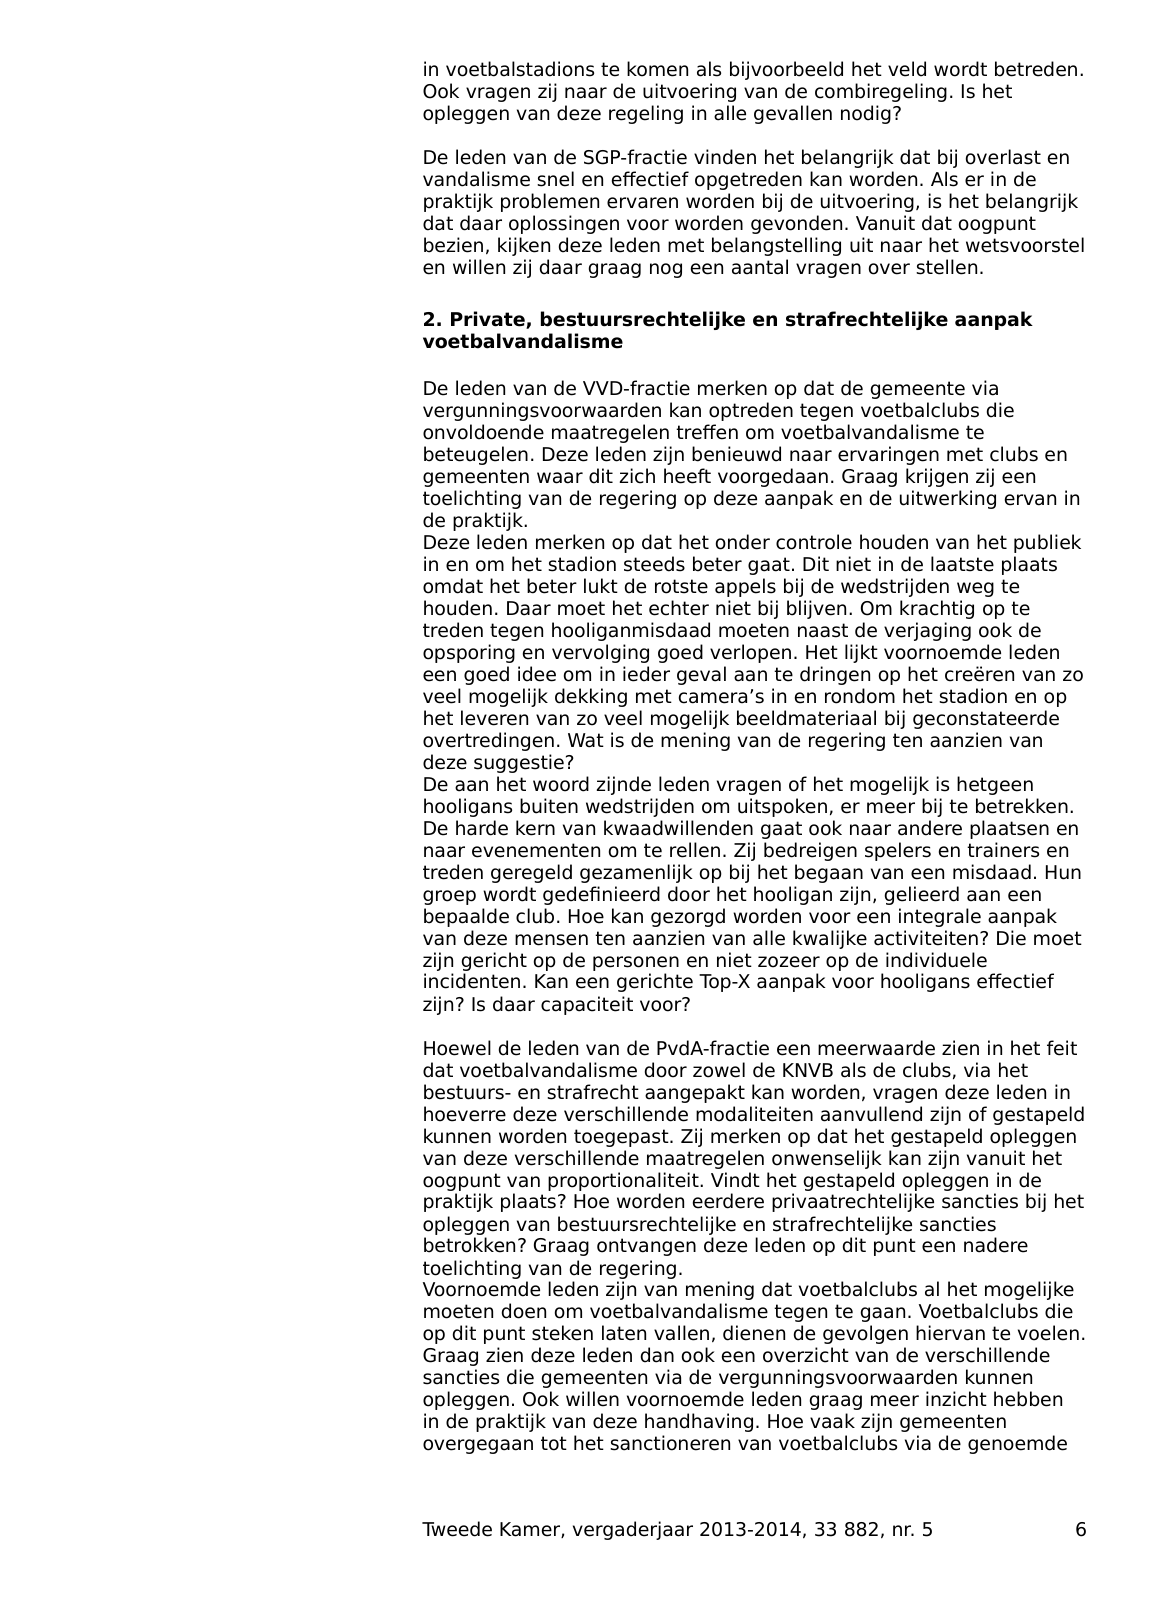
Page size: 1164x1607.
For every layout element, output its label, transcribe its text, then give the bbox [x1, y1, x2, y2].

text De leden van de SGP-fractie vinden het belangrijk dat bij overlast en vandalisme snel en effectief opgetreden kan worden. Als er in de praktijk problemen ervaren worden bij de uitvoering, is het belangrijk dat daar oplossingen voor worden gevonden. Vanuit dat oogpunt bezien, kijken deze leden met belangstelling uit naar het wetsvoorstel en willen zij daar graag nog een aantal vragen over stellen. [422, 147, 1087, 279]
text De leden van de VVD-fractie merken op dat de gemeente via vergunningsvoorwaarden kan optreden tegen voetbalclubs die onvoldoende maatregelen treffen om voetbalvandalisme te beteugelen. Deze leden zijn benieuwd naar ervaringen met clubs en gemeenten waar dit zich heeft voorgedaan. Graag krijgen zij een toelichting van de regering op deze aanpak en de uitwerking ervan in de praktijk. [422, 378, 1087, 532]
text Deze leden merken op dat het onder controle houden van het publiek in en om het stadion steeds beter gaat. Dit niet in de laatste plaats omdat het beter lukt de rotste appels bij de wedstrijden weg te houden. Daar moet het echter niet bij blijven. Om krachtig op te treden tegen hooliganmisdaad moeten naast de verjaging ook de opsporing en vervolging goed verlopen. Het lijkt voornoemde leden een goed idee om in ieder geval aan te dringen op het creëren van zo veel mogelijk dekking met camera’s in en rondom het stadion en op het leveren van zo veel mogelijk beeldmateriaal bij geconstateerde overtredingen. Wat is de mening van de regering ten aanzien van deze suggestie? [422, 532, 1087, 774]
subtitle 2. Private, bestuursrechtelijke en strafrechtelijke aanpak voetbalvandalisme [422, 309, 1087, 353]
text Hoewel de leden van de PvdA-fractie een meerwaarde zien in het feit dat voetbalvandalisme door zowel de KNVB als de clubs, via het bestuurs- en strafrecht aangepakt kan worden, vragen deze leden in hoeverre deze verschillende modaliteiten aanvullend zijn of gestapeld kunnen worden toegepast. Zij merken op dat het gestapeld opleggen van deze verschillende maatregelen onwenselijk kan zijn vanuit het oogpunt van proportionaliteit. Vindt het gestapeld opleggen in de praktijk plaats? Hoe worden eerdere privaatrechtelijke sancties bij het opleggen van bestuursrechtelijke en strafrechtelijke sancties betrokken? Graag ontvangen deze leden op dit punt een nadere toelichting van de regering. [422, 1038, 1087, 1279]
text De aan het woord zijnde leden vragen of het mogelijk is hetgeen hooligans buiten wedstrijden om uitspoken, er meer bij te betrekken. De harde kern van kwaadwillenden gaat ook naar andere plaatsen en naar evenementen om te rellen. Zij bedreigen spelers en trainers en treden geregeld gezamenlijk op bij het begaan van een misdaad. Hun groep wordt gedefinieerd door het hooligan zijn, gelieerd aan een bepaalde club. Hoe kan gezorgd worden voor een integrale aanpak van deze mensen ten aanzien van alle kwalijke activiteiten? Die moet zijn gericht op de personen en niet zozeer op de individuele incidenten. Kan een gerichte Top-X aanpak voor hooligans effectief zijn? Is daar capaciteit voor? [422, 774, 1087, 1015]
text Voornoemde leden zijn van mening dat voetbalclubs al het mogelijke moeten doen om voetbalvandalisme tegen te gaan. Voetbalclubs die op dit punt steken laten vallen, dienen de gevolgen hiervan te voelen. Graag zien deze leden dan ook een overzicht van de verschillende sancties die gemeenten via de vergunningsvoorwaarden kunnen opleggen. Ook willen voornoemde leden graag meer inzicht hebben in de praktijk van deze handhaving. Hoe vaak zijn gemeenten overgegaan tot het sanctioneren van voetbalclubs via de genoemde [422, 1279, 1087, 1455]
text in voetbalstadions te komen als bijvoorbeeld het veld wordt betreden. Ook vragen zij naar de uitvoering van de combiregeling. Is het opleggen van deze regeling in alle gevallen nodig? [422, 59, 1087, 125]
